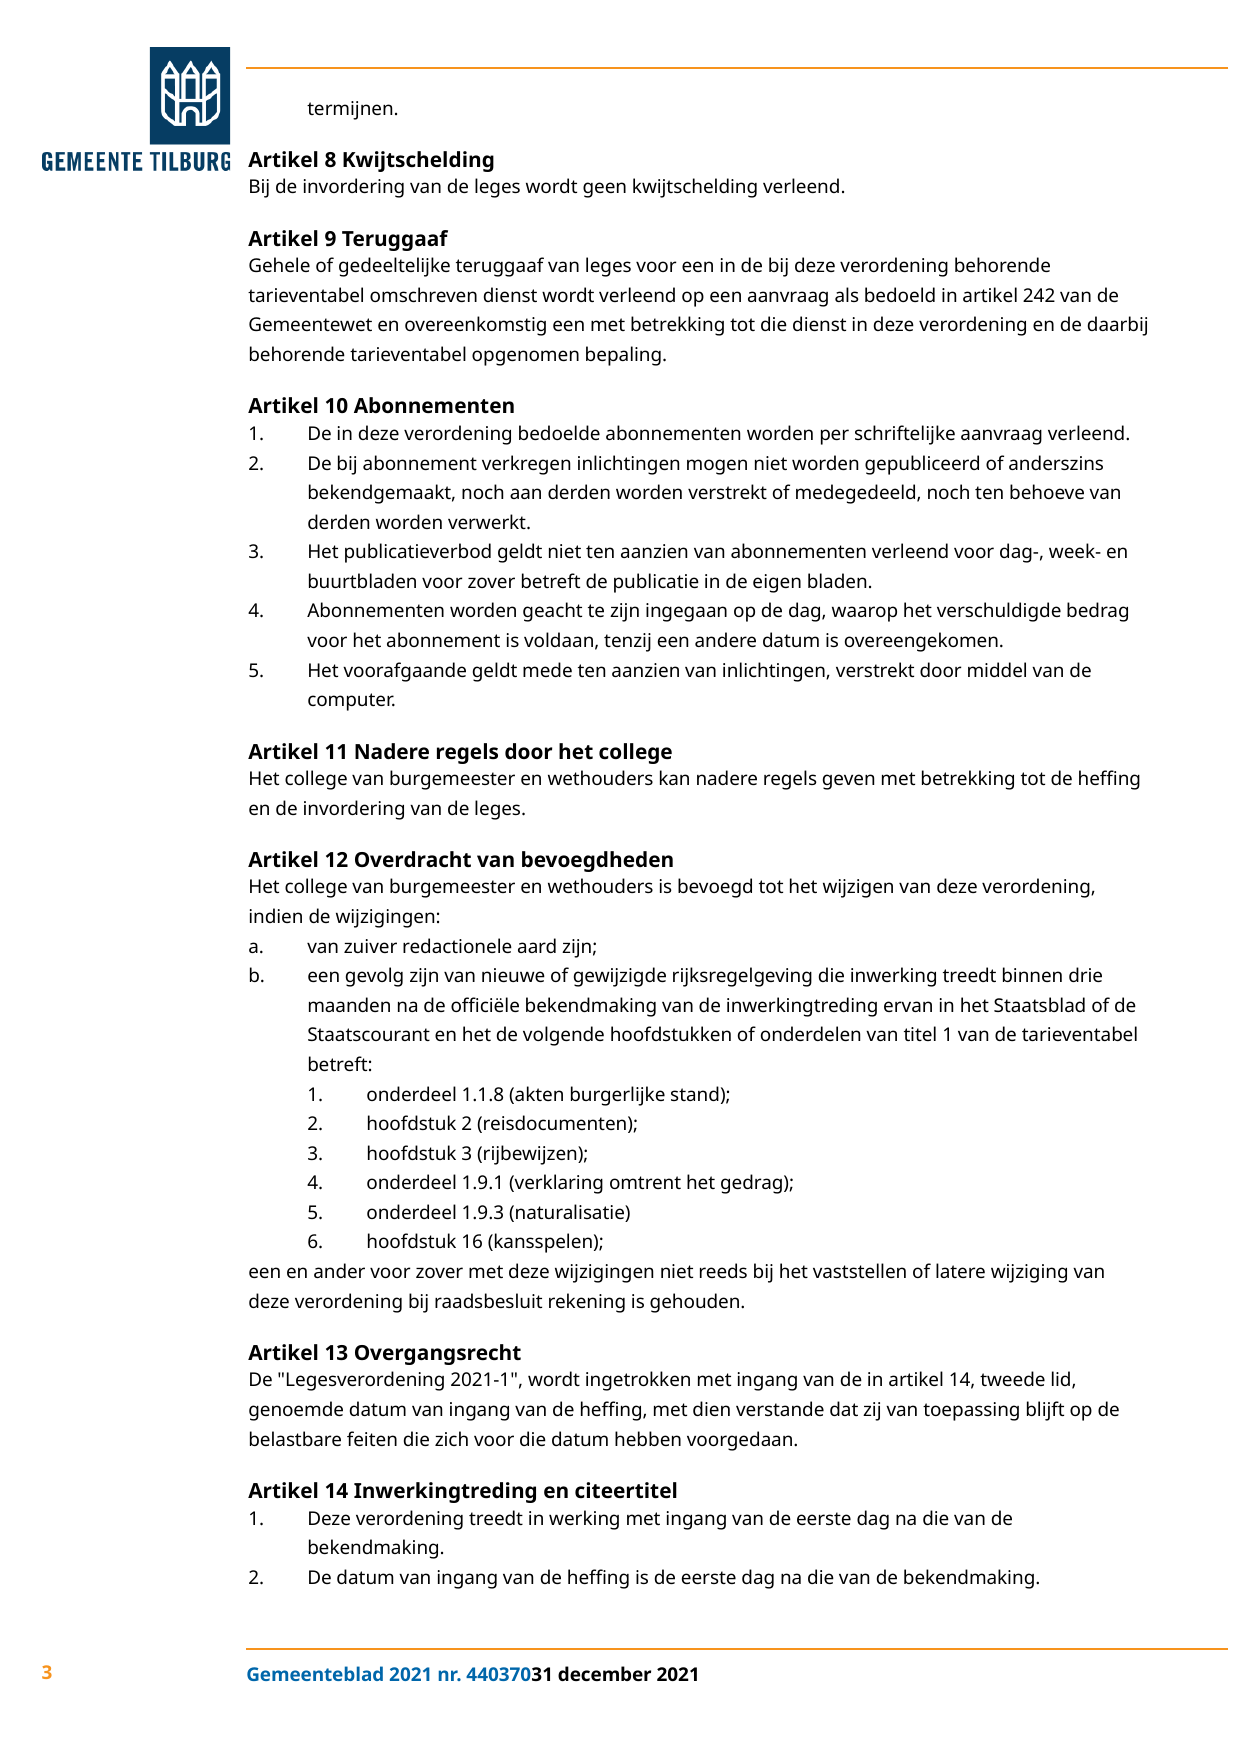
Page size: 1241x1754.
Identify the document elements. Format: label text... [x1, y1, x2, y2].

picture [41, 47, 231, 172]
list onderdeel 1.1.8 (akten burgerlijke stand); [307, 1081, 1152, 1106]
text Het college van burgemeester en wethouders kan nadere regels geven met betrekking tot de heffing en de invordering van de leges. [248, 765, 1152, 821]
text Artikel 10 Abonnementen [248, 392, 1152, 420]
list van zuiver redactionele aard zijn; [248, 933, 1152, 958]
list Het publicatieverbod geldt niet ten aanzien van abonnementen verleend voor dag-, week- en buurtbladen voor zover betreft de publicatie in de eigen bladen. [248, 538, 1152, 594]
text een en ander voor zover met deze wijzigingen niet reeds bij het vaststellen of latere wijziging van deze verordening bij raadsbesluit rekening is gehouden. [248, 1258, 1152, 1313]
text Artikel 11 Nadere regels door het college [248, 737, 1152, 765]
text Artikel 8 Kwijtschelding [248, 145, 1152, 174]
list een gevolg zijn van nieuwe of gewijzigde rijksregelgeving die inwerking treedt binnen drie maanden na de officiële bekendmaking van de inwerkingtreding ervan in het Staatsblad of de Staatscourant en het de volgende hoofdstukken of onderdelen van titel 1 van de tarieventabel betreft: [248, 962, 1152, 1077]
text De "Legesverordening 2021-1", wordt ingetrokken met ingang van de in artikel 14, tweede lid, genoemde datum van ingang van de heffing, met dien verstande dat zij van toepassing blijft op de belastbare feiten die zich voor die datum hebben voorgedaan. [248, 1367, 1152, 1452]
list Abonnementen worden geacht te zijn ingegaan op de dag, waarop het verschuldigde bedrag voor het abonnement is voldaan, tenzij een andere datum is overeengekomen. [248, 598, 1152, 653]
list hoofdstuk 2 (reisdocumenten); [307, 1110, 1152, 1136]
text Bij de invordering van de leges wordt geen kwijtschelding verleend. [248, 174, 1152, 199]
list hoofdstuk 3 (rijbewijzen); [307, 1140, 1152, 1166]
list hoofdstuk 16 (kansspelen); [307, 1229, 1152, 1254]
text Artikel 13 Overgangsrecht [248, 1338, 1152, 1367]
text Artikel 14 Inwerkingtreding en citeertitel [248, 1476, 1152, 1505]
list termijnen. [248, 95, 1152, 121]
list onderdeel 1.9.3 (naturalisatie) [307, 1199, 1152, 1225]
list De in deze verordening bedoelde abonnementen worden per schriftelijke aanvraag verleend. [248, 420, 1152, 446]
list Deze verordening treedt in werking met ingang van de eerste dag na die van de bekendmaking. [248, 1505, 1152, 1560]
text Artikel 9 Teruggaaf [248, 224, 1152, 252]
list onderdeel 1.9.1 (verklaring omtrent het gedrag); [307, 1169, 1152, 1195]
text Gehele of gedeeltelijke teruggaaf van leges voor een in de bij deze verordening behorende tarieventabel omschreven dienst wordt verleend op een aanvraag als bedoeld in artikel 242 van de Gemeentewet en overeenkomstig een met betrekking tot die dienst in deze verordening en de daarbij behorende tarieventabel opgenomen bepaling. [248, 252, 1152, 367]
list De bij abonnement verkregen inlichtingen mogen niet worden gepubliceerd of anderszins bekendgemaakt, noch aan derden worden verstrekt of medegedeeld, noch ten behoeve van derden worden verwerkt. [248, 450, 1152, 534]
list Het voorafgaande geldt mede ten aanzien van inlichtingen, verstrekt door middel van de computer. [248, 657, 1152, 712]
text Het college van burgemeester en wethouders is bevoegd tot het wijzigen van deze verordening, indien de wijzigingen: [248, 874, 1152, 929]
list De datum van ingang van de heffing is de eerste dag na die van de bekendmaking. [248, 1564, 1152, 1589]
text Artikel 12 Overdracht van bevoegdheden [248, 845, 1152, 874]
